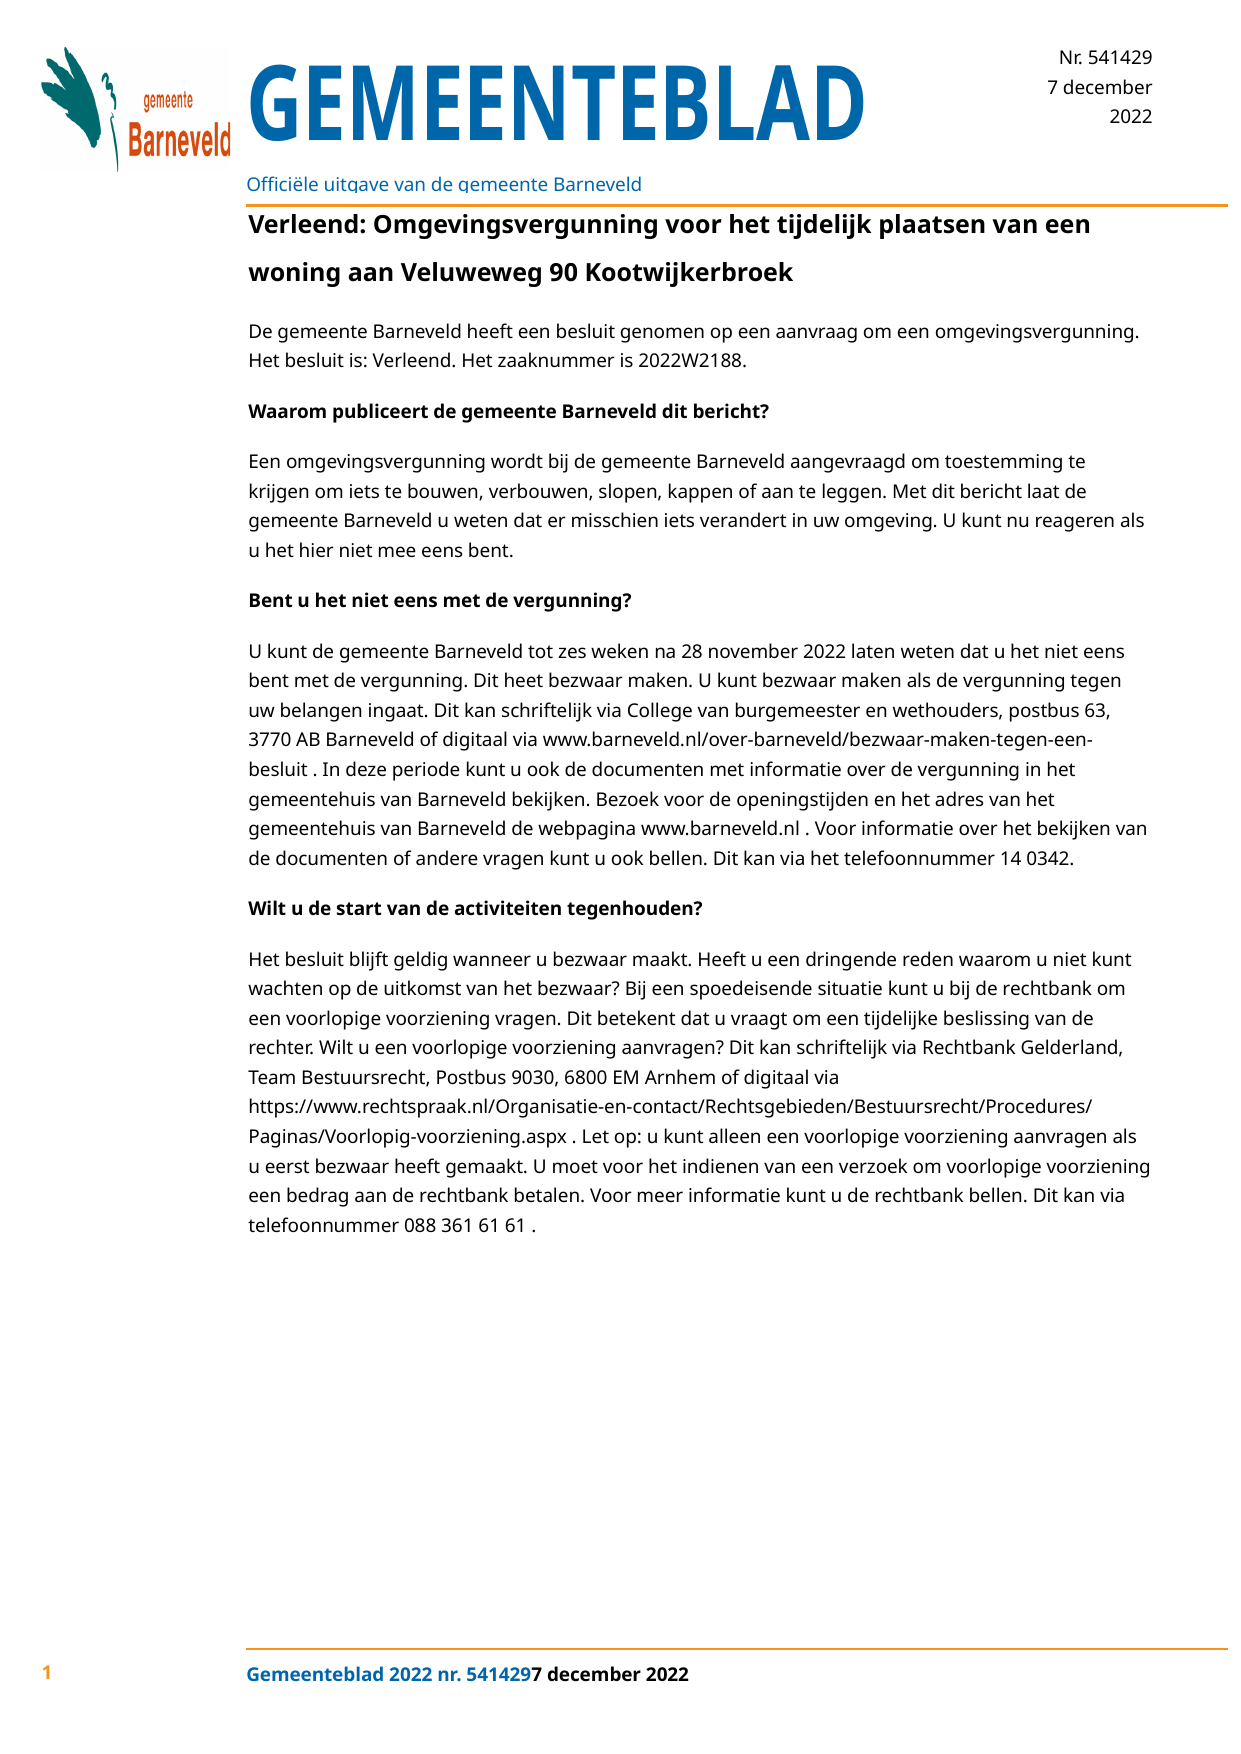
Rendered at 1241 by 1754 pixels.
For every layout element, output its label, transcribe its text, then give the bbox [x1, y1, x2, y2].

text Een omgevingsvergunning wordt bij de gemeente Barneveld aangevraagd om toestemming te krijgen om iets te bouwen, verbouwen, slopen, kappen of aan te leggen. Met dit bericht laat de gemeente Barneveld u weten dat er misschien iets verandert in uw omgeving. U kunt nu reageren als u het hier niet mee eens bent. [248, 448, 1152, 563]
text De gemeente Barneveld heeft een besluit genomen op een aanvraag om een omgevingsvergunning. Het besluit is: Verleend. Het zaaknummer is 2022W2188. [248, 318, 1152, 373]
picture [41, 47, 231, 172]
text Het besluit blijft geldig wanneer u bezwaar maakt. Heeft u een dringende reden waarom u niet kunt wachten op de uitkomst van het bezwaar? Bij een spoedeisende situatie kunt u bij de rechtbank om een voorlopige voorziening vragen. Dit betekent dat u vraagt om een tijdelijke beslissing van de rechter. Wilt u een voorlopige voorziening aanvragen? Dit kan schriftelijk via Rechtbank Gelderland, Team Bestuursrecht, Postbus 9030, 6800 EM Arnhem of digitaal via https://www.rechtspraak.nl/Organisatie-en-contact/Rechtsgebieden/Bestuursrecht/Procedures/Paginas/Voorlopig-voorziening.aspx . Let op: u kunt alleen een voorlopige voorziening aanvragen als u eerst bezwaar heeft gemaakt. U moet voor het indienen van een verzoek om voorlopige voorziening een bedrag aan de rechtbank betalen. Voor meer informatie kunt u de rechtbank bellen. Dit kan via telefoonnummer 088 361 61 61 . [248, 946, 1152, 1238]
text Bent u het niet eens met de vergunning? [248, 587, 1152, 613]
text U kunt de gemeente Barneveld tot zes weken na 28 november 2022 laten weten dat u het niet eens bent met de vergunning. Dit heet bezwaar maken. U kunt bezwaar maken als de vergunning tegen uw belangen ingaat. Dit kan schriftelijk via College van burgemeester en wethouders, postbus 63, 3770 AB Barneveld of digitaal via www.barneveld.nl/over-barneveld/bezwaar-maken-tegen-een-besluit . In deze periode kunt u ook de documenten met informatie over de vergunning in het gemeentehuis van Barneveld bekijken. Bezoek voor de openingstijden en het adres van het gemeentehuis van Barneveld de webpagina www.barneveld.nl . Voor informatie over het bekijken van de documenten of andere vragen kunt u ook bellen. Dit kan via het telefoonnummer 14 0342. [248, 638, 1152, 871]
text Verleend: Omgevingsvergunning voor het tijdelijk plaatsen van een woning aan Veluweweg 90 Kootwijkerbroek [248, 207, 1152, 288]
text Wilt u de start van de activiteiten tegenhouden? [248, 895, 1152, 921]
text Waarom publiceert de gemeente Barneveld dit bericht? [248, 398, 1152, 424]
